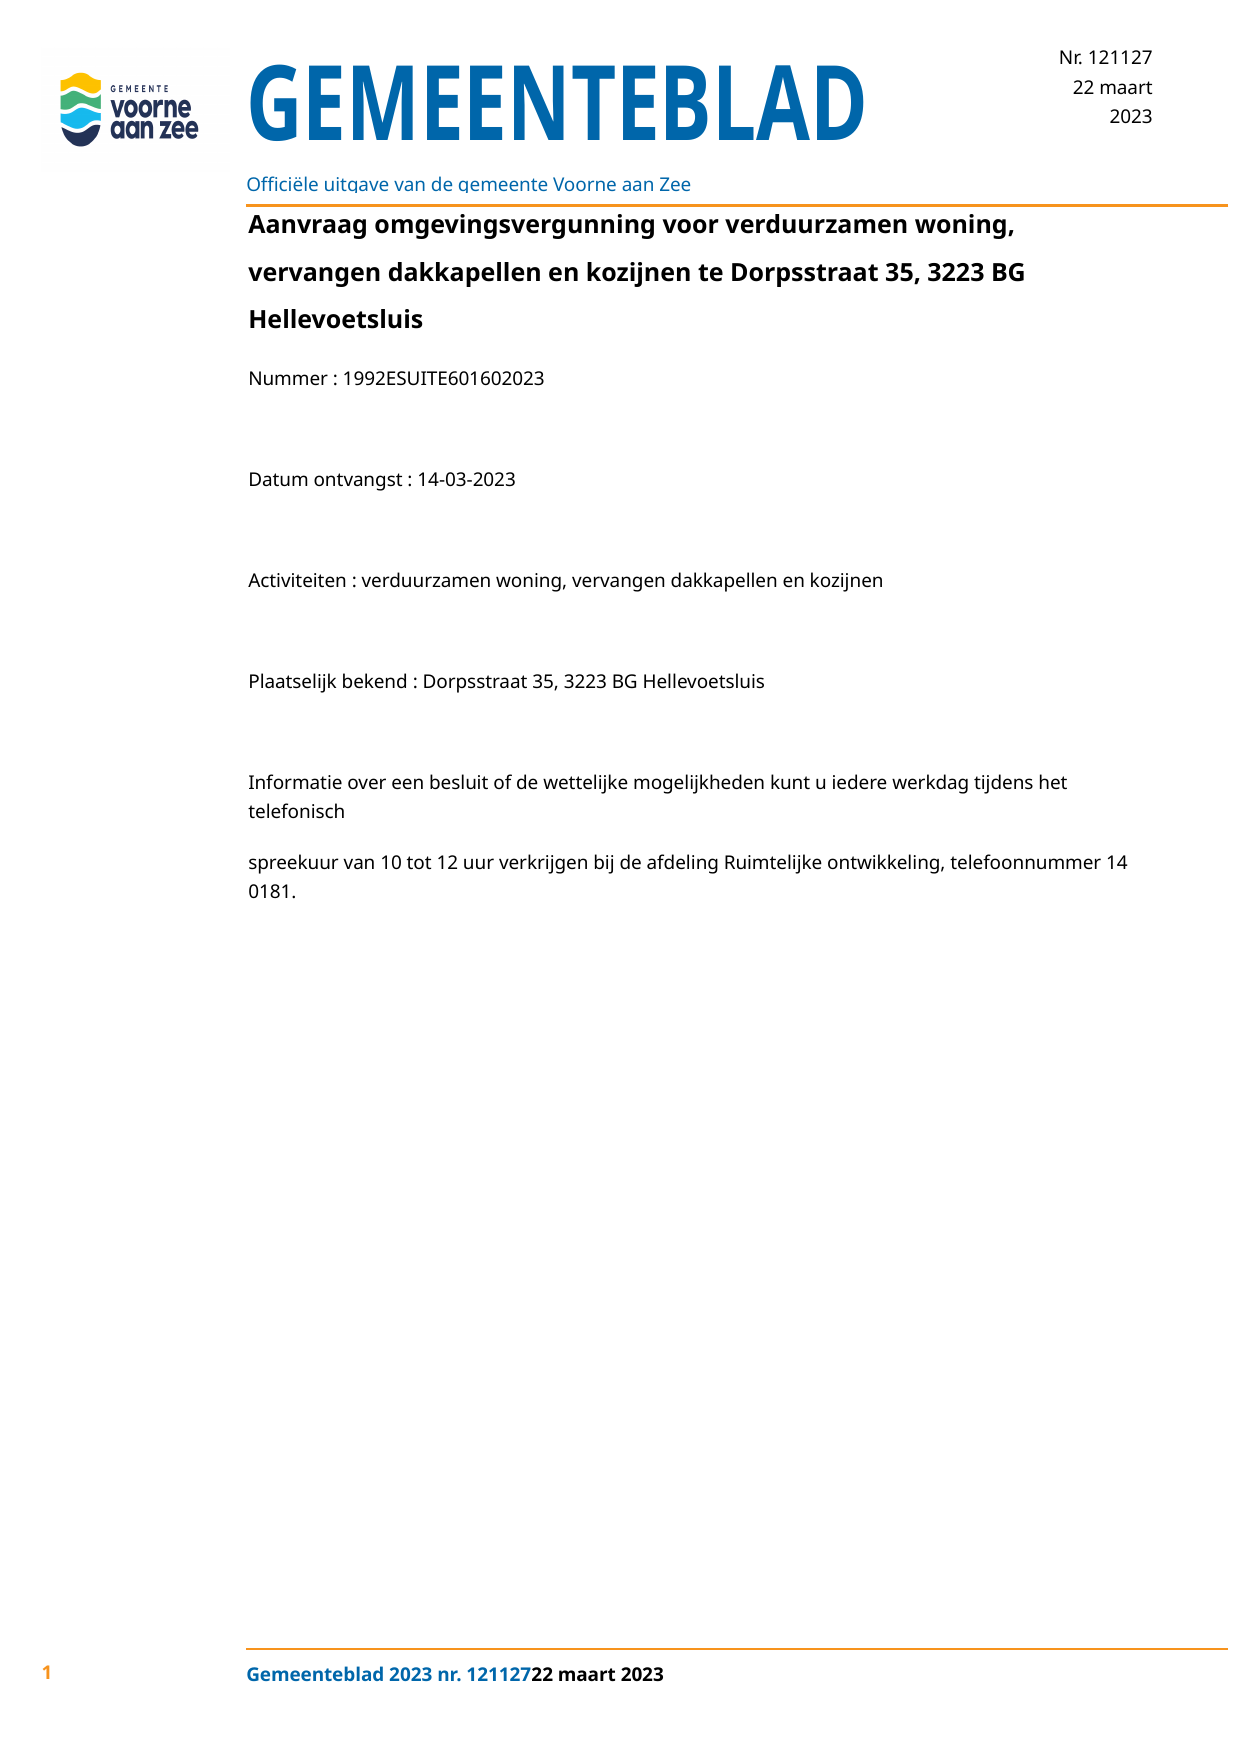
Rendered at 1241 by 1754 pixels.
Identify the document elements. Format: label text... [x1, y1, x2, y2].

picture [41, 47, 231, 172]
text Nummer : 1992ESUITE601602023 [248, 366, 1152, 391]
text Datum ontvangst : 14-03-2023 [248, 466, 1152, 492]
text Aanvraag omgevingsvergunning voor verduurzamen woning, vervangen dakkapellen en kozijnen te Dorpsstraat 35, 3223 BG Hellevoetsluis [248, 207, 1152, 336]
text spreekuur van 10 tot 12 uur verkrijgen bij de afdeling Ruimtelijke ontwikkeling, telefoonnummer 14 0181. [248, 849, 1152, 904]
text Informatie over een besluit of de wettelijke mogelijkheden kunt u iedere werkdag tijdens het telefonisch [248, 769, 1152, 824]
text Activiteiten : verduurzamen woning, vervangen dakkapellen en kozijnen [248, 567, 1152, 593]
text Plaatselijk bekend : Dorpsstraat 35, 3223 BG Hellevoetsluis [248, 668, 1152, 694]
